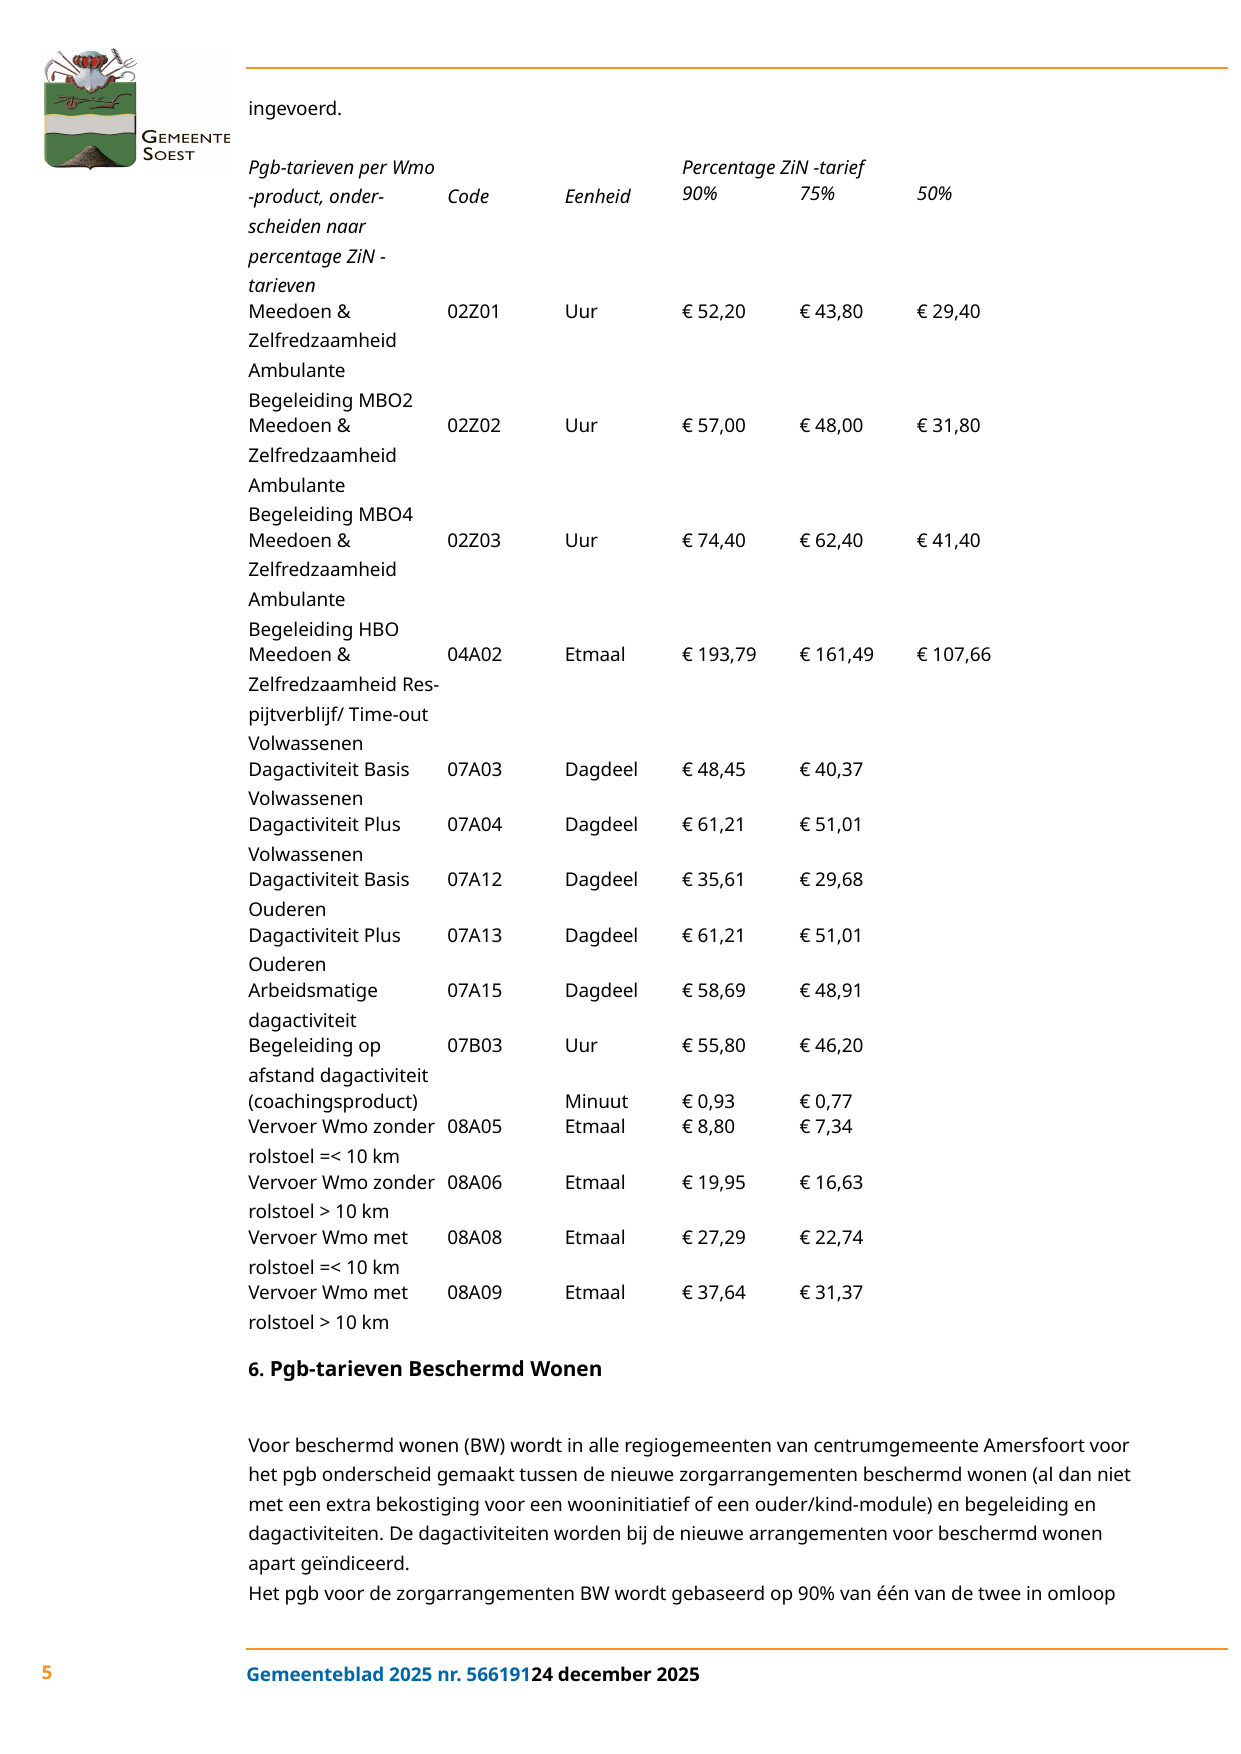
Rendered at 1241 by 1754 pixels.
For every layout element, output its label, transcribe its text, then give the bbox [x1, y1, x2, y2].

table_cell € 58,69 [682, 977, 799, 1033]
table_cell € 22,74 [799, 1224, 917, 1279]
table_cell Uur [565, 527, 682, 642]
table_cell Meedoen & Zelfredzaamheid Res- pijtverblijf/ Time-out Volwassenen [248, 642, 447, 756]
table_cell € 57,00 [682, 413, 799, 527]
table_cell € 48,91 [799, 977, 917, 1033]
table_cell € 61,21 [682, 811, 799, 867]
table_cell Dagdeel [565, 756, 682, 811]
table_cell 75% [799, 180, 917, 298]
table_cell 02Z03 [447, 527, 564, 642]
table_cell Dagactiviteit Basis Volwassenen [248, 756, 447, 811]
table_cell [917, 1033, 1034, 1088]
table_cell € 35,61 [682, 867, 799, 922]
table_cell € 107,66 [917, 642, 1034, 756]
table_cell Uur [565, 1033, 682, 1088]
table_cell € 55,80 [682, 1033, 799, 1088]
table_cell Uur [565, 298, 682, 413]
table_cell Arbeidsmatige dagactiviteit [248, 977, 447, 1033]
table_header Pgb-tarieven per Wmo -product, onder-scheiden naar percentage ZiN -tarieven [248, 154, 447, 298]
table_cell [917, 867, 1034, 922]
table_cell Vervoer Wmo met rolstoel > 10 km [248, 1280, 447, 1335]
table_cell [917, 1280, 1034, 1335]
table_cell € 46,20 [799, 1033, 917, 1088]
table_cell 07A15 [447, 977, 564, 1033]
text Voor beschermd wonen (BW) wordt in alle regiogemeenten van centrumgemeente Amersfoort voor het pgb onderscheid gemaakt tussen de nieuwe zorgarrangementen beschermd wonen (al dan niet met een extra bekostiging voor een wooninitiatief of een ouder/kind-module) en begeleiding en dagactiviteiten. De dagactiviteiten worden bij de nieuwe arrangementen voor beschermd wonen apart geïndiceerd. [248, 1432, 1152, 1576]
table_cell € 43,80 [799, 298, 917, 413]
table_cell € 8,80 [682, 1114, 799, 1169]
table_cell € 51,01 [799, 811, 917, 867]
table_cell [917, 1224, 1034, 1279]
table_cell 04A02 [447, 642, 564, 756]
table_cell Begeleiding op afstand dagactiviteit [248, 1033, 447, 1088]
table_cell € 41,40 [917, 527, 1034, 642]
table_cell [917, 977, 1034, 1033]
table_cell € 193,79 [682, 642, 799, 756]
table_cell Dagactiviteit Plus Volwassenen [248, 811, 447, 867]
table_cell € 19,95 [682, 1169, 799, 1224]
table_cell Meedoen & Zelfredzaamheid Ambulante Begeleiding HBO [248, 527, 447, 642]
table_cell Minuut [565, 1088, 682, 1114]
table_cell € 7,34 [799, 1114, 917, 1169]
table_cell € 29,40 [917, 298, 1034, 413]
table_cell € 74,40 [682, 527, 799, 642]
table_cell 02Z01 [447, 298, 564, 413]
text 6. Pgb-tarieven Beschermd Wonen [248, 1354, 1152, 1383]
table_cell Vervoer Wmo zonder rolstoel =< 10 km [248, 1114, 447, 1169]
table_cell [917, 1088, 1034, 1114]
table_cell € 29,68 [799, 867, 917, 922]
table_cell 07B03 [447, 1033, 564, 1088]
table_cell [917, 756, 1034, 811]
table_cell € 37,64 [682, 1280, 799, 1335]
table_cell [917, 1169, 1034, 1224]
table_cell [917, 1114, 1034, 1169]
table_header Percentage ZiN -tarief [682, 154, 1152, 180]
table_cell Vervoer Wmo met rolstoel =< 10 km [248, 1224, 447, 1279]
table_cell (coachingsproduct) [248, 1088, 447, 1114]
table_header Code [447, 154, 564, 298]
table_cell Vervoer Wmo zonder rolstoel > 10 km [248, 1169, 447, 1224]
table_cell 07A04 [447, 811, 564, 867]
table_header Eenheid [565, 154, 682, 298]
table_cell € 16,63 [799, 1169, 917, 1224]
table_cell € 161,49 [799, 642, 917, 756]
table_cell € 31,80 [917, 413, 1034, 527]
table_cell 08A06 [447, 1169, 564, 1224]
picture [41, 47, 231, 172]
table_cell Etmaal [565, 642, 682, 756]
table_cell 08A08 [447, 1224, 564, 1279]
table_cell Meedoen & Zelfredzaamheid Ambulante Begeleiding MBO2 [248, 298, 447, 413]
table_cell Meedoen & Zelfredzaamheid Ambulante Begeleiding MBO4 [248, 413, 447, 527]
table_cell 08A05 [447, 1114, 564, 1169]
table_cell € 61,21 [682, 922, 799, 977]
table_cell € 48,45 [682, 756, 799, 811]
table_cell € 52,20 [682, 298, 799, 413]
table_cell Dagdeel [565, 867, 682, 922]
table_cell Dagdeel [565, 922, 682, 977]
table_cell 07A12 [447, 867, 564, 922]
table_cell 90% [682, 180, 799, 298]
table_cell Dagactiviteit Basis Ouderen [248, 867, 447, 922]
table_cell € 48,00 [799, 413, 917, 527]
text ingevoerd. [248, 95, 1152, 121]
table_cell 08A09 [447, 1280, 564, 1335]
table_cell € 40,37 [799, 756, 917, 811]
table_cell 02Z02 [447, 413, 564, 527]
table_cell € 31,37 [799, 1280, 917, 1335]
table_cell € 27,29 [682, 1224, 799, 1279]
table_cell Etmaal [565, 1114, 682, 1169]
table_cell Dagdeel [565, 977, 682, 1033]
table_cell [917, 811, 1034, 867]
table_cell € 62,40 [799, 527, 917, 642]
table_cell Etmaal [565, 1169, 682, 1224]
table_cell 50% [917, 180, 1034, 298]
table_cell 07A13 [447, 922, 564, 977]
table_cell [917, 922, 1034, 977]
table_cell Etmaal [565, 1280, 682, 1335]
table_cell € 0,77 [799, 1088, 917, 1114]
table_cell [447, 1088, 564, 1114]
text Het pgb voor de zorgarrangementen BW wordt gebaseerd op 90% van één van de twee in omloop [248, 1580, 1152, 1606]
table_cell € 51,01 [799, 922, 917, 977]
table_cell Uur [565, 413, 682, 527]
table_cell Dagdeel [565, 811, 682, 867]
table_cell € 0,93 [682, 1088, 799, 1114]
table_cell Dagactiviteit Plus Ouderen [248, 922, 447, 977]
table_cell 07A03 [447, 756, 564, 811]
table_cell Etmaal [565, 1224, 682, 1279]
